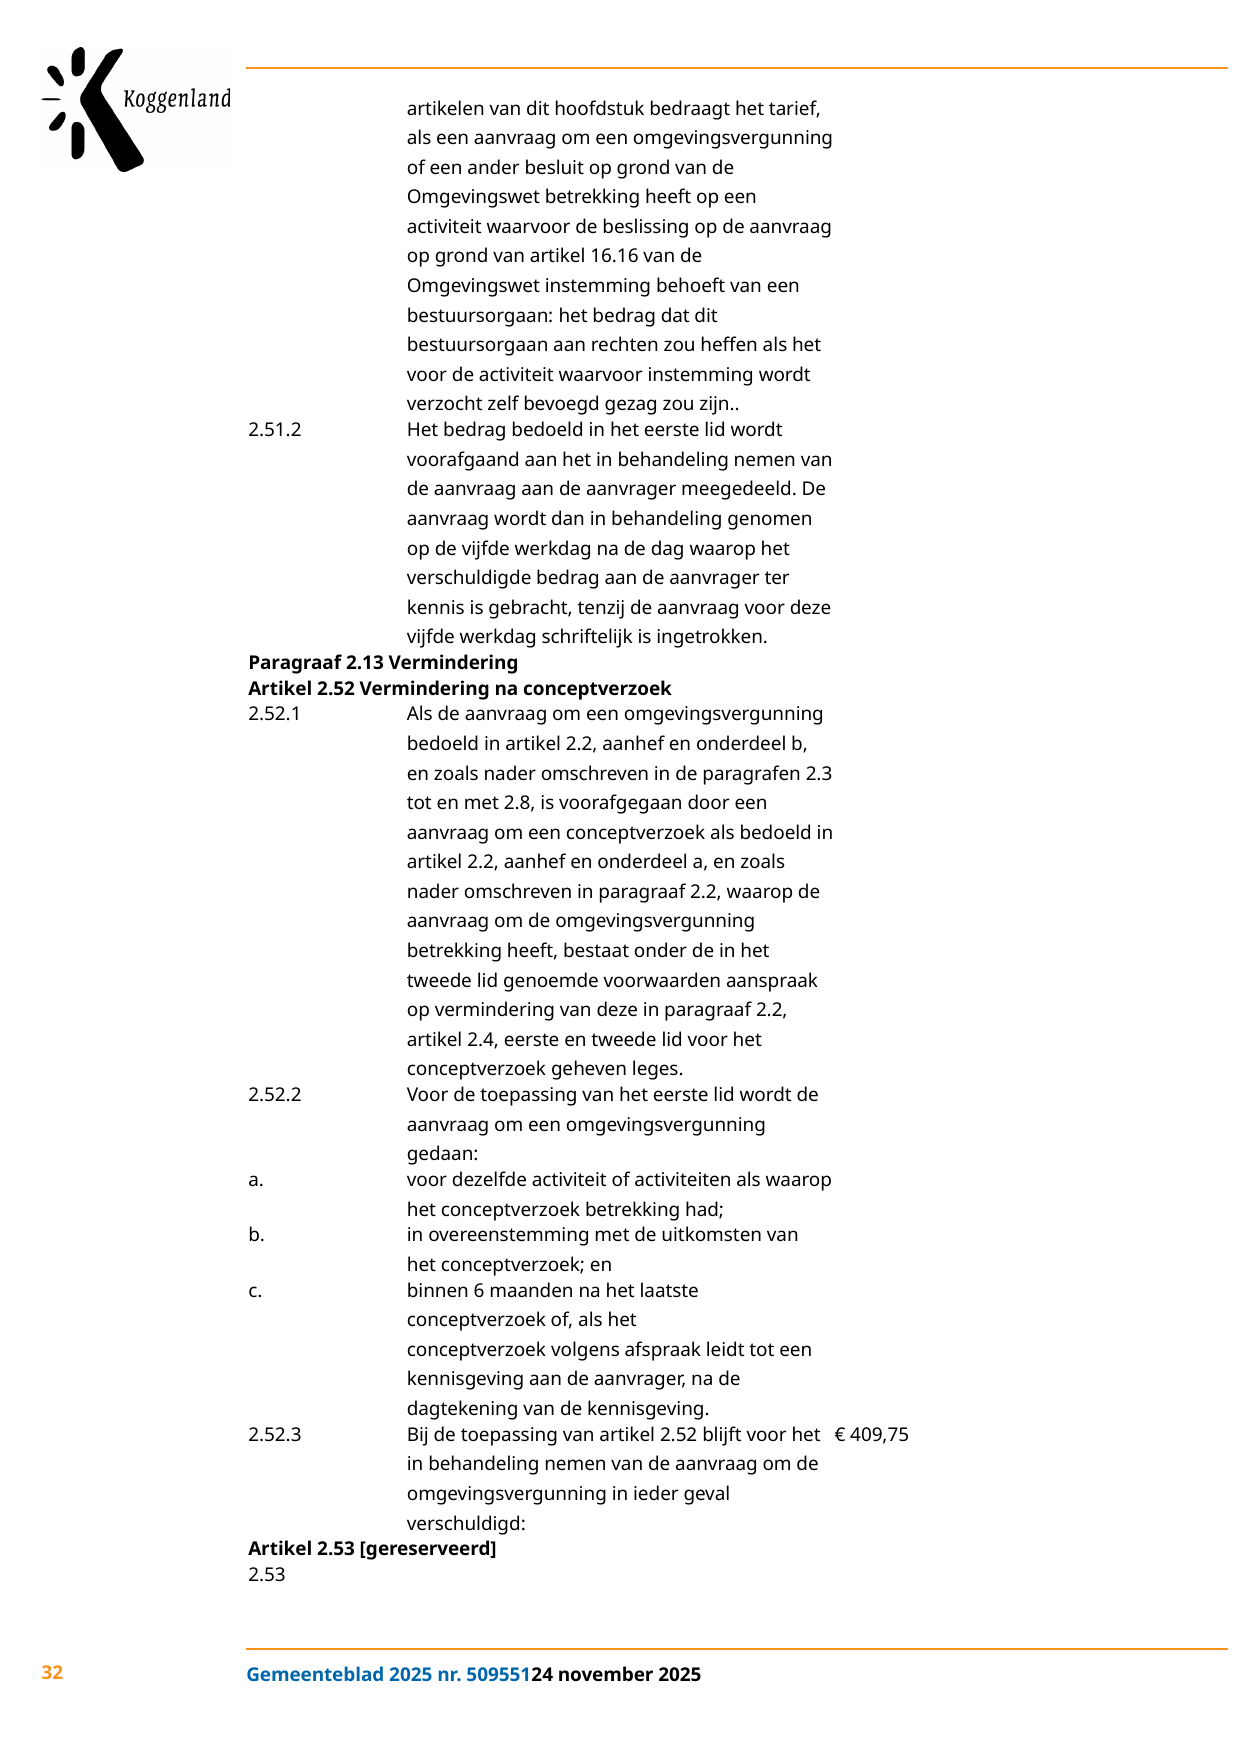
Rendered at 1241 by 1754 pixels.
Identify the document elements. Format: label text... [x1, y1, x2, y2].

table_cell a. [248, 1166, 407, 1222]
table_cell [993, 1222, 1152, 1277]
table_cell c. [248, 1277, 407, 1421]
table_cell [993, 1421, 1152, 1535]
table_cell [993, 1535, 1152, 1561]
table_cell Het bedrag bedoeld in het eerste lid wordt voorafgaand aan het in behandeling nemen van de aanvraag aan de aanvrager meegedeeld. De aanvraag wordt dan in behandeling genomen op de vijfde werkdag na de dag waarop het verschuldigde bedrag aan de aanvrager ter kennis is gebracht, tenzij de aanvraag voor deze vijfde werkdag schriftelijk is ingetrokken. [407, 416, 834, 649]
table_cell 2.52.3 [248, 1421, 407, 1535]
picture [41, 47, 231, 172]
table_cell artikelen van dit hoofdstuk bedraagt het tarief, als een aanvraag om een omgevingsvergunning of een ander besluit op grond van de Omgevingswet betrekking heeft op een activiteit waarvoor de beslissing op de aanvraag op grond van artikel 16.16 van de Omgevingswet instemming behoeft van een bestuursorgaan: het bedrag dat dit bestuursorgaan aan rechten zou heffen als het voor de activiteit waarvoor instemming wordt verzocht zelf bevoegd gezag zou zijn.. [407, 95, 834, 416]
table_cell [993, 675, 1152, 701]
table_cell [834, 649, 993, 675]
table_cell in overeenstemming met de uitkomsten van het conceptverzoek; en [407, 1222, 834, 1277]
table_cell voor dezelfde activiteit of activiteiten als waarop het conceptverzoek betrekking had; [407, 1166, 834, 1222]
table_cell [993, 95, 1152, 416]
table_cell [834, 95, 993, 416]
table_cell [993, 416, 1152, 649]
table_cell [993, 1166, 1152, 1222]
table_cell Paragraaf 2.13 Vermindering [248, 649, 834, 675]
table_cell [993, 1081, 1152, 1166]
table_cell b. [248, 1222, 407, 1277]
table_cell Artikel 2.53 [gereserveerd] [248, 1535, 834, 1561]
table_cell Bij de toepassing van artikel 2.52 blijft voor het in behandeling nemen van de aanvraag om de omgevingsvergunning in ieder geval verschuldigd: [407, 1421, 834, 1535]
table_cell 2.53 [248, 1561, 407, 1587]
table_cell [834, 1277, 993, 1421]
table_cell Als de aanvraag om een omgevingsvergunning bedoeld in artikel 2.2, aanhef en onderdeel b, en zoals nader omschreven in de paragrafen 2.3 tot en met 2.8, is voorafgegaan door een aanvraag om een conceptverzoek als bedoeld in artikel 2.2, aanhef en onderdeel a, en zoals nader omschreven in paragraaf 2.2, waarop de aanvraag om de omgevingsvergunning betrekking heeft, bestaat onder de in het tweede lid genoemde voorwaarden aanspraak op vermindering van deze in paragraaf 2.2, artikel 2.4, eerste en tweede lid voor het conceptverzoek geheven leges. [407, 701, 834, 1081]
table_cell [993, 649, 1152, 675]
table_cell [993, 1561, 1152, 1587]
table_cell 2.52.2 [248, 1081, 407, 1166]
table_cell [407, 1561, 834, 1587]
table_cell [248, 95, 407, 416]
table_cell [834, 1222, 993, 1277]
table_cell [993, 701, 1152, 1081]
table_cell [834, 1535, 993, 1561]
table_cell [834, 1166, 993, 1222]
table_cell € 409,75 [834, 1421, 993, 1535]
table_cell [834, 1081, 993, 1166]
table_cell Artikel 2.52 Vermindering na conceptverzoek [248, 675, 834, 701]
table_cell [834, 675, 993, 701]
table_cell [993, 1277, 1152, 1421]
table_cell binnen 6 maanden na het laatste conceptverzoek of, als het conceptverzoek volgens afspraak leidt tot een kennisgeving aan de aanvrager, na de dagtekening van de kennisgeving. [407, 1277, 834, 1421]
table_cell [834, 701, 993, 1081]
table_cell Voor de toepassing van het eerste lid wordt de aanvraag om een omgevingsvergunning gedaan: [407, 1081, 834, 1166]
table_cell 2.52.1 [248, 701, 407, 1081]
table_cell 2.51.2 [248, 416, 407, 649]
table_cell [834, 416, 993, 649]
table_cell [834, 1561, 993, 1587]
